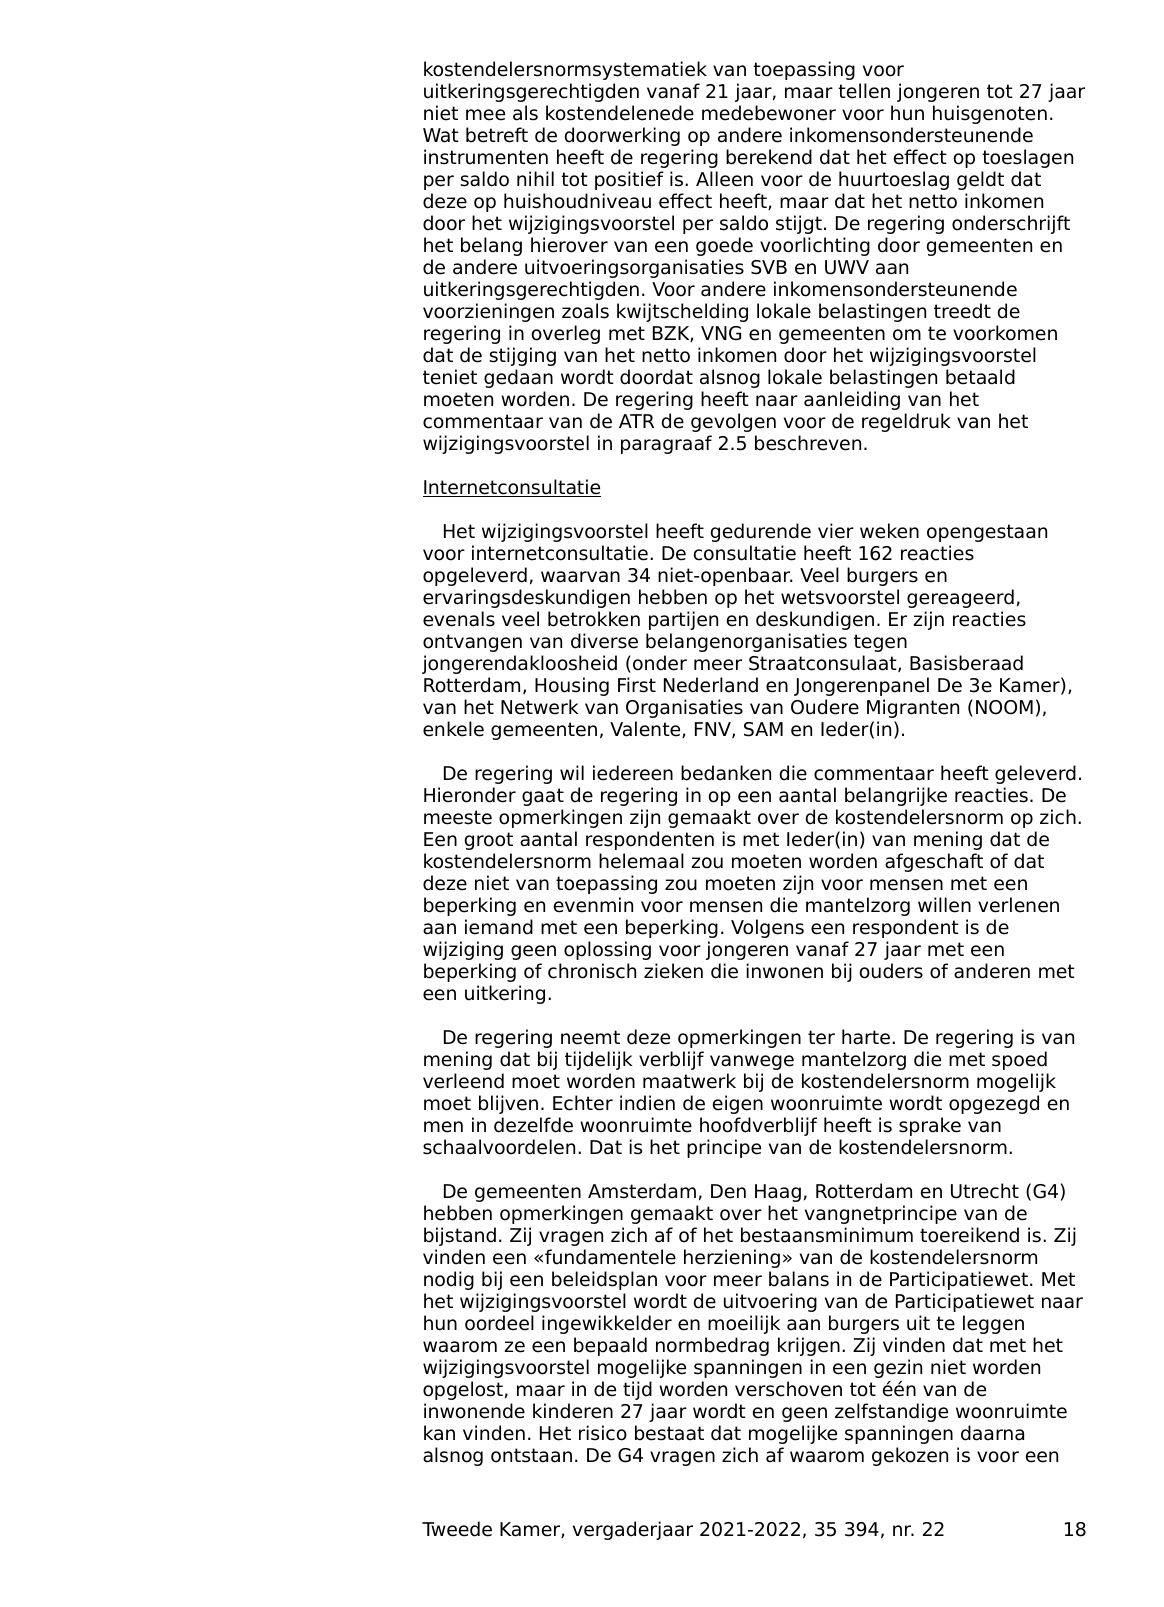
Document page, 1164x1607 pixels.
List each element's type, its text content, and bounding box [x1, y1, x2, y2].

text De gemeenten Amsterdam, Den Haag, Rotterdam en Utrecht (G4) hebben opmerkingen gemaakt over het vangnetprincipe van de bijstand. Zij vragen zich af of het bestaansminimum toereikend is. Zij vinden een «fundamentele herziening» van de kostendelersnorm nodig bij een beleidsplan voor meer balans in de Participatiewet. Met het wijzigingsvoorstel wordt de uitvoering van de Participatiewet naar hun oordeel ingewikkelder en moeilijk aan burgers uit te leggen waarom ze een bepaald normbedrag krijgen. Zij vinden dat met het wijzigingsvoorstel mogelijke spanningen in een gezin niet worden opgelost, maar in de tijd worden verschoven tot één van de inwonende kinderen 27 jaar wordt en geen zelfstandige woonruimte kan vinden. Het risico bestaat dat mogelijke spanningen daarna alsnog ontstaan. De G4 vragen zich af waarom gekozen is voor een [422, 1181, 1087, 1467]
text Het wijzigingsvoorstel heeft gedurende vier weken opengestaan voor internetconsultatie. De consultatie heeft 162 reacties opgeleverd, waarvan 34 niet-openbaar. Veel burgers en ervaringsdeskundigen hebben op het wetsvoorstel gereageerd, evenals veel betrokken partijen en deskundigen. Er zijn reacties ontvangen van diverse belangenorganisaties tegen jongerendakloosheid (onder meer Straatconsulaat, Basisberaad Rotterdam, Housing First Nederland en Jongerenpanel De 3e Kamer), van het Netwerk van Organisaties van Oudere Migranten (NOOM), enkele gemeenten, Valente, FNV, SAM en Ieder(in). [422, 521, 1087, 741]
subtitle Internetconsultatie [422, 477, 1087, 499]
text De regering neemt deze opmerkingen ter harte. De regering is van mening dat bij tijdelijk verblijf vanwege mantelzorg die met spoed verleend moet worden maatwerk bij de kostendelersnorm mogelijk moet blijven. Echter indien de eigen woonruimte wordt opgezegd en men in dezelfde woonruimte hoofdverblijf heeft is sprake van schaalvoordelen. Dat is het principe van de kostendelersnorm. [422, 1027, 1087, 1159]
text De regering wil iedereen bedanken die commentaar heeft geleverd. Hieronder gaat de regering in op een aantal belangrijke reacties. De meeste opmerkingen zijn gemaakt over de kostendelersnorm op zich. Een groot aantal respondenten is met Ieder(in) van mening dat de kostendelersnorm helemaal zou moeten worden afgeschaft of dat deze niet van toepassing zou moeten zijn voor mensen met een beperking en evenmin voor mensen die mantelzorg willen verlenen aan iemand met een beperking. Volgens een respondent is de wijziging geen oplossing voor jongeren vanaf 27 jaar met een beperking of chronisch zieken die inwonen bij ouders of anderen met een uitkering. [422, 763, 1087, 1005]
text kostendelersnormsystematiek van toepassing voor uitkeringsgerechtigden vanaf 21 jaar, maar tellen jongeren tot 27 jaar niet mee als kostendelenede medebewoner voor hun huisgenoten. Wat betreft de doorwerking op andere inkomensondersteunende instrumenten heeft de regering berekend dat het effect op toeslagen per saldo nihil tot positief is. Alleen voor de huurtoeslag geldt dat deze op huishoudniveau effect heeft, maar dat het netto inkomen door het wijzigingsvoorstel per saldo stijgt. De regering onderschrijft het belang hierover van een goede voorlichting door gemeenten en de andere uitvoeringsorganisaties SVB en UWV aan uitkeringsgerechtigden. Voor andere inkomensondersteunende voorzieningen zoals kwijtschelding lokale belastingen treedt de regering in overleg met BZK, VNG en gemeenten om te voorkomen dat de stijging van het netto inkomen door het wijzigingsvoorstel teniet gedaan wordt doordat alsnog lokale belastingen betaald moeten worden. De regering heeft naar aanleiding van het commentaar van de ATR de gevolgen voor de regeldruk van het wijzigingsvoorstel in paragraaf 2.5 beschreven. [422, 59, 1087, 455]
